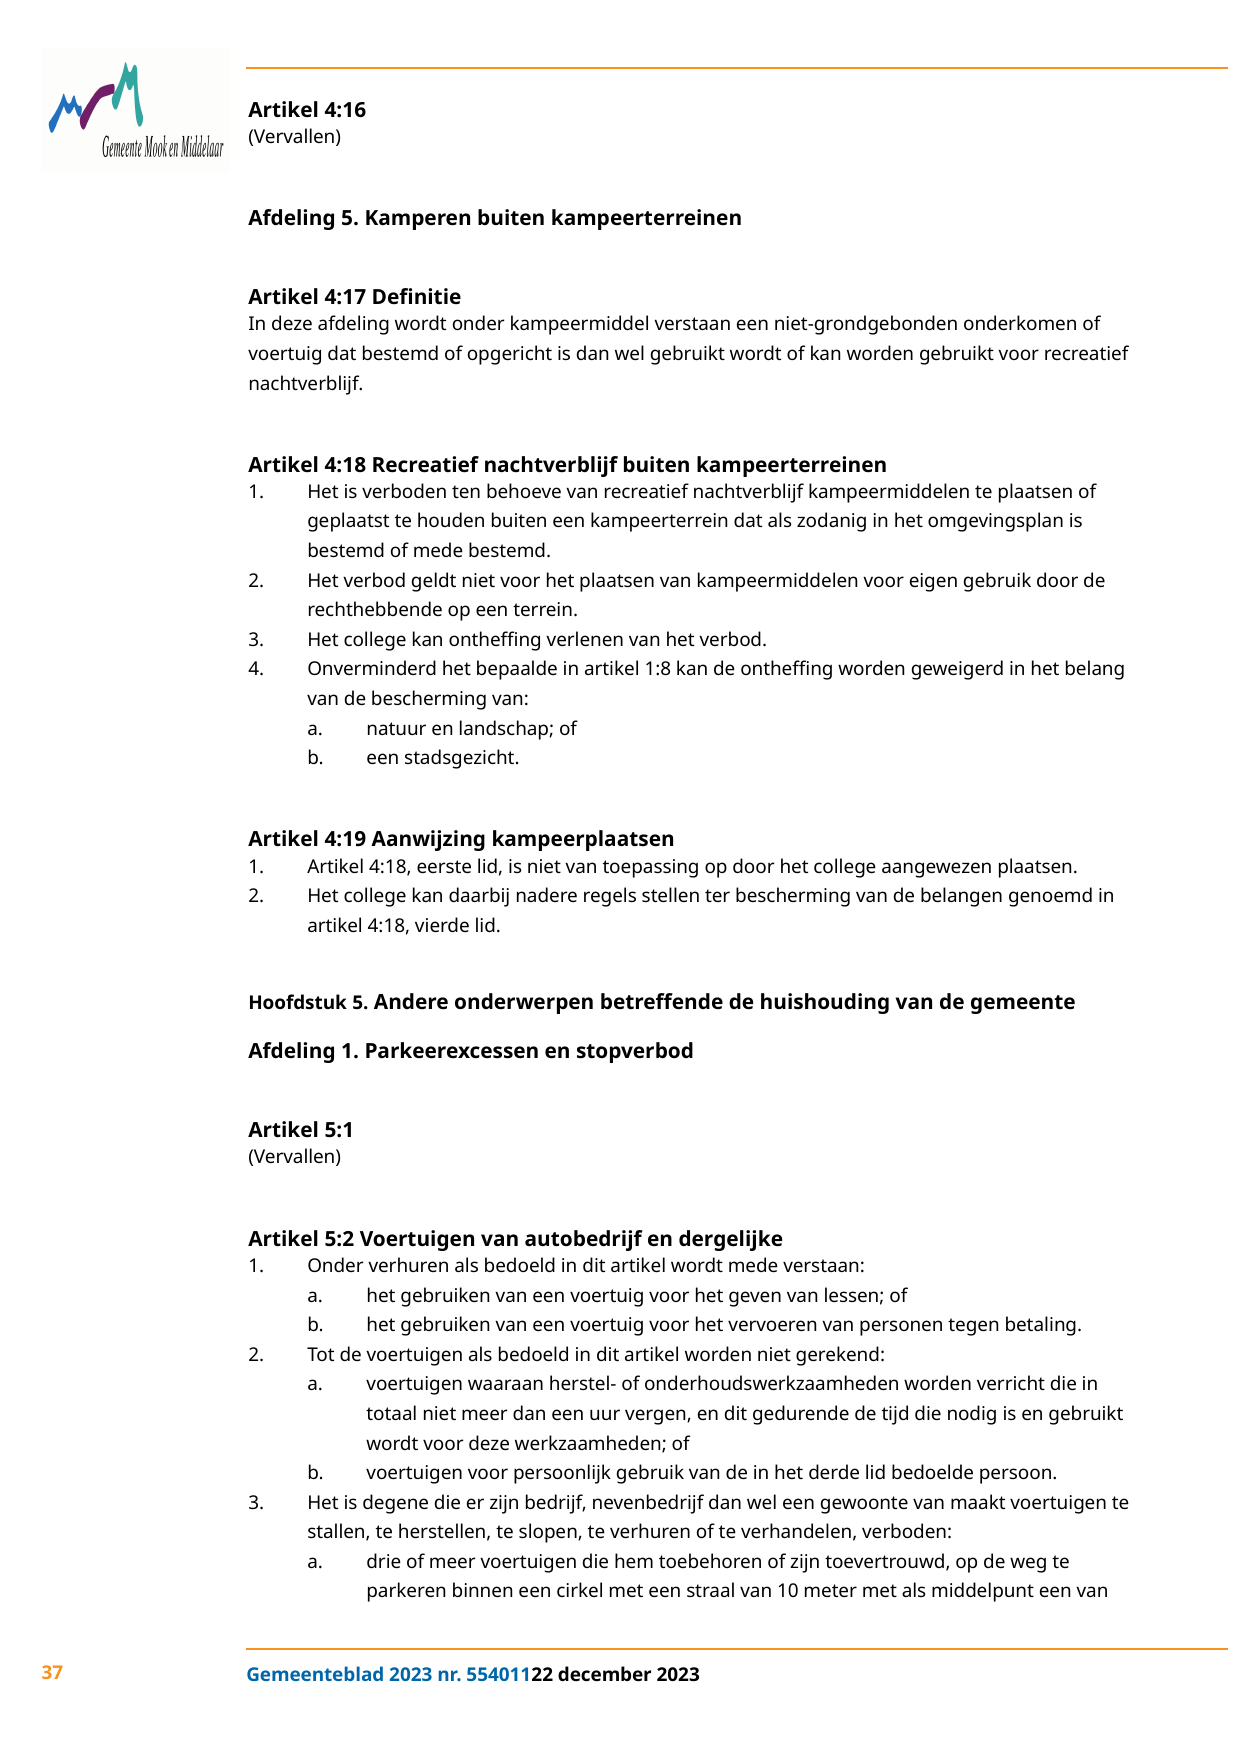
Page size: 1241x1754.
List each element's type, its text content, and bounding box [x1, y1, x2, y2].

picture [41, 47, 231, 172]
list een stadsgezicht. [307, 744, 1152, 770]
text Afdeling 1. Parkeerexcessen en stopverbod [248, 1036, 1152, 1065]
text Hoofdstuk 5. Andere onderwerpen betreffende de huishouding van de gemeente [248, 987, 1152, 1016]
text Artikel 4:16 [248, 95, 1152, 123]
text (Vervallen) [248, 1144, 1152, 1169]
list Het is degene die er zijn bedrijf, nevenbedrijf dan wel een gewoonte van maakt voertuigen te stallen, te herstellen, te slopen, te verhuren of te verhandelen, verboden: [248, 1489, 1152, 1544]
text Artikel 4:17 Definitie [248, 282, 1152, 311]
list het gebruiken van een voertuig voor het geven van lessen; of [307, 1282, 1152, 1307]
list Het college kan ontheffing verlenen van het verbod. [248, 626, 1152, 652]
list het gebruiken van een voertuig voor het vervoeren van personen tegen betaling. [307, 1311, 1152, 1337]
text Artikel 5:1 [248, 1115, 1152, 1144]
list Het is verboden ten behoeve van recreatief nachtverblijf kampeermiddelen te plaatsen of geplaatst te houden buiten een kampeerterrein dat als zodanig in het omgevingsplan is bestemd of mede bestemd. [248, 478, 1152, 563]
list voertuigen waaraan herstel- of onderhoudswerkzaamheden worden verricht die in totaal niet meer dan een uur vergen, en dit gedurende de tijd die nodig is en gebruikt wordt voor deze werkzaamheden; of [307, 1371, 1152, 1455]
list drie of meer voertuigen die hem toebehoren of zijn toevertrouwd, op de weg te parkeren binnen een cirkel met een straal van 10 meter met als middelpunt een van [307, 1548, 1152, 1603]
list Tot de voertuigen als bedoeld in dit artikel worden niet gerekend: [248, 1341, 1152, 1367]
list Onverminderd het bepaalde in artikel 1:8 kan de ontheffing worden geweigerd in het belang van de bescherming van: [248, 656, 1152, 711]
text (Vervallen) [248, 123, 1152, 149]
text Artikel 4:19 Aanwijzing kampeerplaatsen [248, 824, 1152, 853]
list natuur en landschap; of [307, 715, 1152, 741]
text Artikel 5:2 Voertuigen van autobedrijf en dergelijke [248, 1224, 1152, 1252]
list Het verbod geldt niet voor het plaatsen van kampeermiddelen voor eigen gebruik door de rechthebbende op een terrein. [248, 567, 1152, 622]
text Artikel 4:18 Recreatief nachtverblijf buiten kampeerterreinen [248, 450, 1152, 478]
list voertuigen voor persoonlijk gebruik van de in het derde lid bedoelde persoon. [307, 1459, 1152, 1485]
list Het college kan daarbij nadere regels stellen ter bescherming van de belangen genoemd in artikel 4:18, vierde lid. [248, 882, 1152, 938]
text In deze afdeling wordt onder kampeermiddel verstaan een niet-grondgebonden onderkomen of voertuig dat bestemd of opgericht is dan wel gebruikt wordt of kan worden gebruikt voor recreatief nachtverblijf. [248, 311, 1152, 395]
list Onder verhuren als bedoeld in dit artikel wordt mede verstaan: [248, 1252, 1152, 1278]
list Artikel 4:18, eerste lid, is niet van toepassing op door het college aangewezen plaatsen. [248, 853, 1152, 878]
text Afdeling 5. Kamperen buiten kampeerterreinen [248, 203, 1152, 232]
